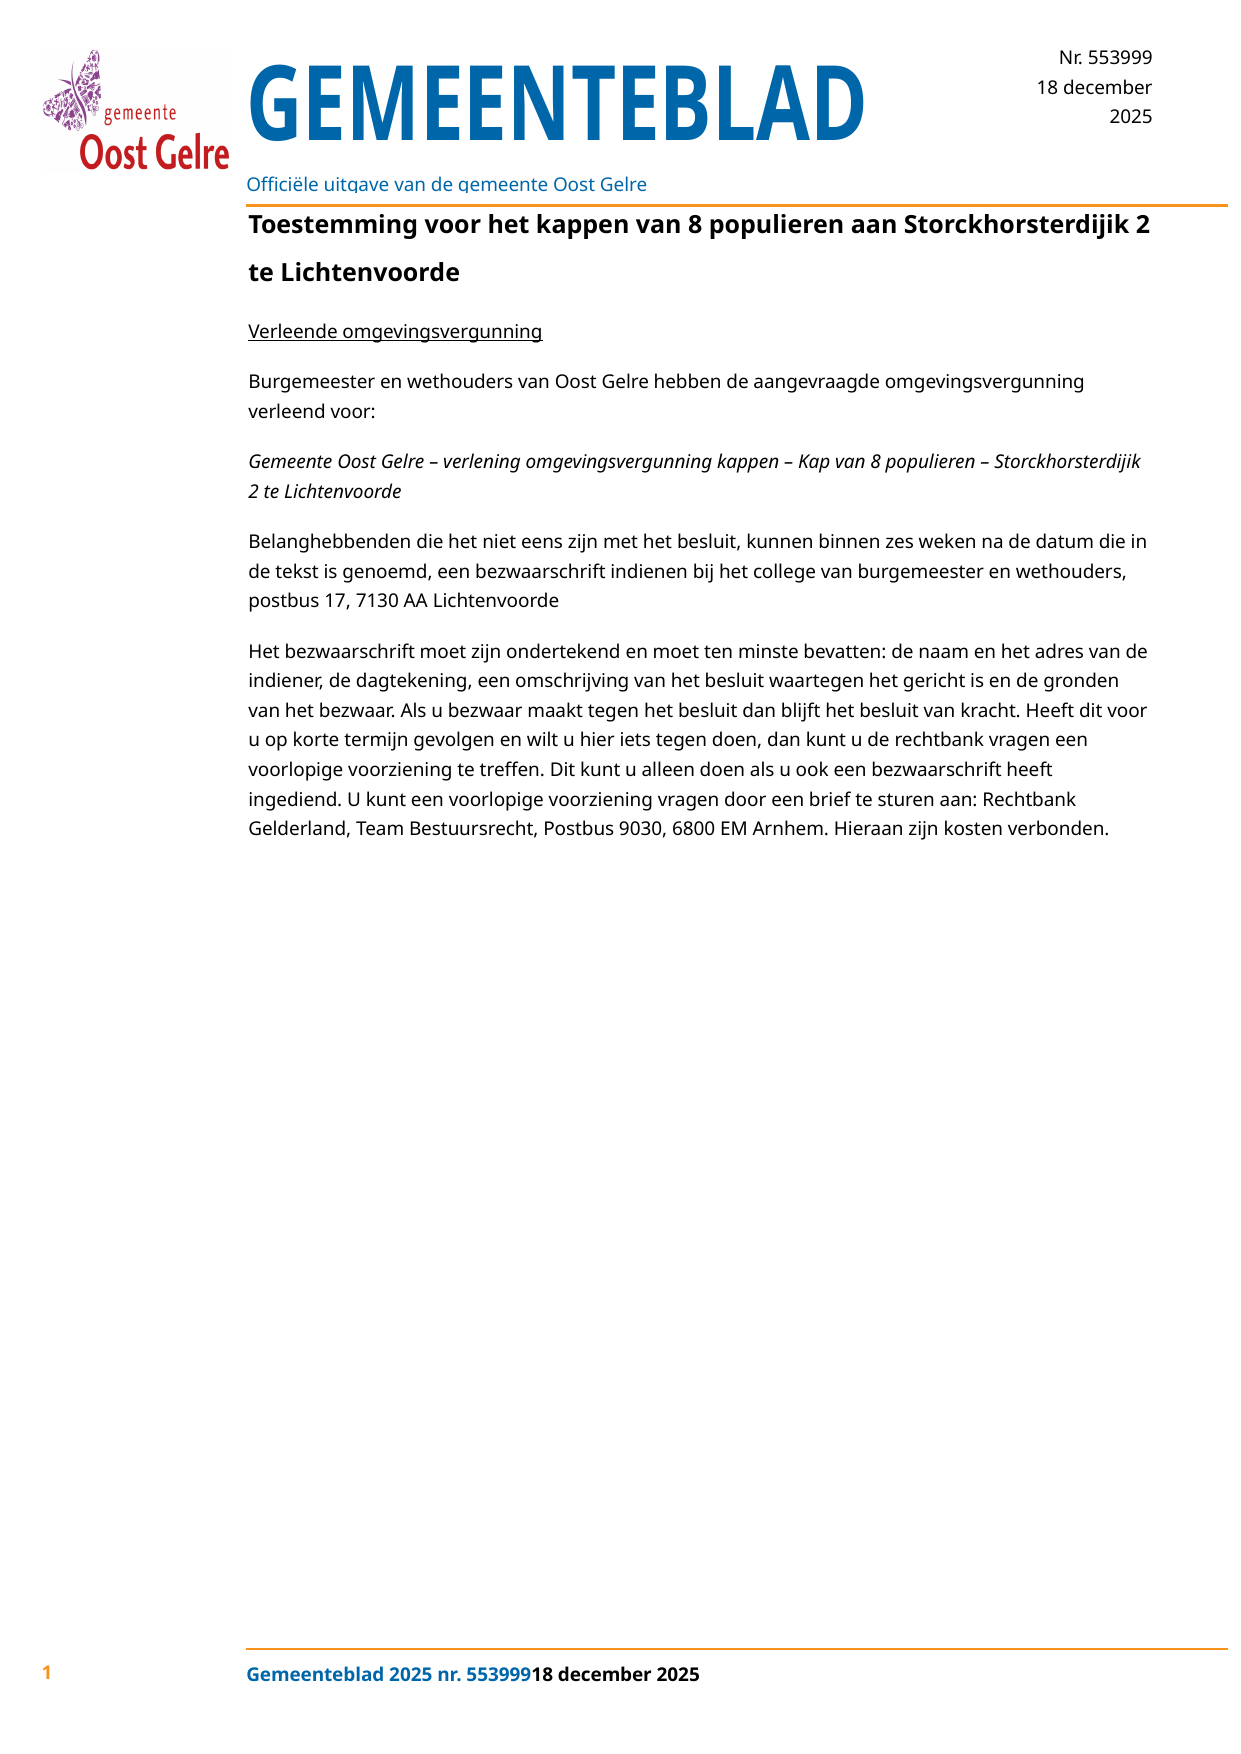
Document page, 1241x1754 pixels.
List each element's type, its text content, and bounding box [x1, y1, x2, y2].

picture [41, 47, 231, 172]
text Burgemeester en wethouders van Oost Gelre hebben de aangevraagde omgevingsvergunning verleend voor: [248, 368, 1152, 424]
text Belanghebbenden die het niet eens zijn met het besluit, kunnen binnen zes weken na de datum die in de tekst is genoemd, een bezwaarschrift indienen bij het college van burgemeester en wethouders, postbus 17, 7130 AA Lichtenvoorde [248, 528, 1152, 613]
text Het bezwaarschrift moet zijn ondertekend en moet ten minste bevatten: de naam en het adres van de indiener, de dagtekening, een omschrijving van het besluit waartegen het gericht is en de gronden van het bezwaar. Als u bezwaar maakt tegen het besluit dan blijft het besluit van kracht. Heeft dit voor u op korte termijn gevolgen en wilt u hier iets tegen doen, dan kunt u de rechtbank vragen een voorlopige voorziening te treffen. Dit kunt u alleen doen als u ook een bezwaarschrift heeft ingediend. U kunt een voorlopige voorziening vragen door een brief te sturen aan: Rechtbank Gelderland, Team Bestuursrecht, Postbus 9030, 6800 EM Arnhem. Hieraan zijn kosten verbonden. [248, 638, 1152, 841]
text Gemeente Oost Gelre – verlening omgevingsvergunning kappen – Kap van 8 populieren – Storckhorsterdijik 2 te Lichtenvoorde [248, 448, 1152, 504]
text Toestemming voor het kappen van 8 populieren aan Storckhorsterdijik 2 te Lichtenvoorde [248, 207, 1152, 288]
text Verleende omgevingsvergunning [248, 318, 1152, 344]
